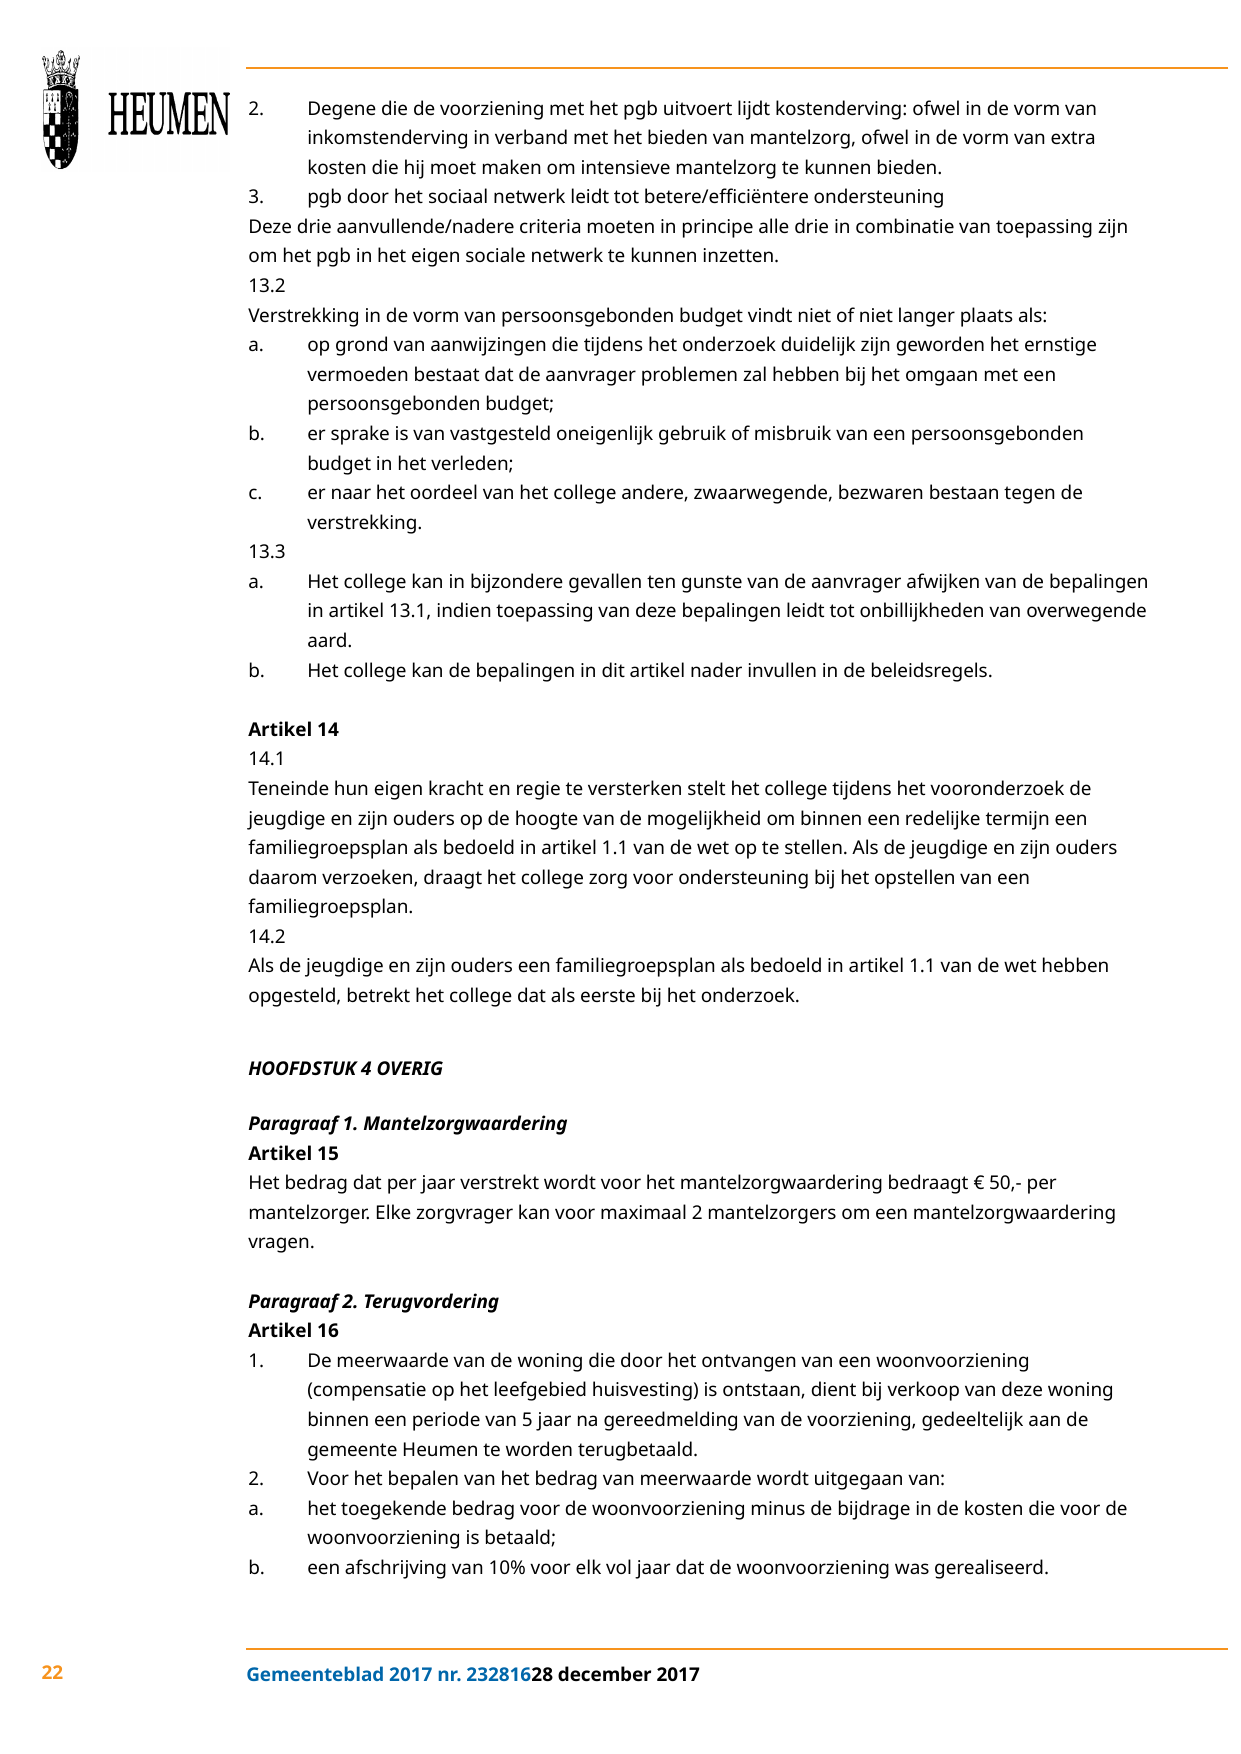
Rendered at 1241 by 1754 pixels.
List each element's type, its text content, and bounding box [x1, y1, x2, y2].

text Artikel 14 [248, 716, 1152, 742]
text Het bedrag dat per jaar verstrekt wordt voor het mantelzorgwaardering bedraagt € 50,- per mantelzorger. Elke zorgvrager kan voor maximaal 2 mantelzorgers om een mantelzorgwaardering vragen. [248, 1169, 1152, 1254]
list Voor het bepalen van het bedrag van meerwaarde wordt uitgegaan van: [248, 1465, 1152, 1491]
list op grond van aanwijzingen die tijdens het onderzoek duidelijk zijn geworden het ernstige vermoeden bestaat dat de aanvrager problemen zal hebben bij het omgaan met een persoonsgebonden budget; [248, 331, 1152, 416]
list het toegekende bedrag voor de woonvoorziening minus de bijdrage in de kosten die voor de woonvoorziening is betaald; [248, 1495, 1152, 1550]
text Teneinde hun eigen kracht en regie te versterken stelt het college tijdens het vooronderzoek de jeugdige en zijn ouders op de hoogte van de mogelijkheid om binnen een redelijke termijn een familiegroepsplan als bedoeld in artikel 1.1 van de wet op te stellen. Als de jeugdige en zijn ouders daarom verzoeken, draagt het college zorg voor ondersteuning bij het opstellen van een familiegroepsplan. [248, 775, 1152, 919]
list pgb door het sociaal netwerk leidt tot betere/efficiëntere ondersteuning [248, 183, 1152, 209]
text 13.3 [248, 538, 1152, 564]
list Het college kan de bepalingen in dit artikel nader invullen in de beleidsregels. [248, 657, 1152, 683]
list een afschrijving van 10% voor elk vol jaar dat de woonvoorziening was gerealiseerd. [248, 1554, 1152, 1580]
text 13.2 [248, 272, 1152, 298]
list De meerwaarde van de woning die door het ontvangen van een woonvoorziening (compensatie op het leefgebied huisvesting) is ontstaan, dient bij verkoop van deze woning binnen een periode van 5 jaar na gereedmelding van de voorziening, gedeeltelijk aan de gemeente Heumen te worden terugbetaald. [248, 1347, 1152, 1461]
text 14.2 [248, 923, 1152, 949]
text Paragraaf 2. Terugvordering [248, 1288, 1152, 1313]
text Als de jeugdige en zijn ouders een familiegroepsplan als bedoeld in artikel 1.1 van de wet hebben opgesteld, betrekt het college dat als eerste bij het onderzoek. [248, 953, 1152, 1008]
list Degene die de voorziening met het pgb uitvoert lijdt kostenderving: ofwel in de vorm van inkomstenderving in verband met het bieden van mantelzorg, ofwel in de vorm van extra kosten die hij moet maken om intensieve mantelzorg te kunnen bieden. [248, 95, 1152, 180]
text Verstrekking in de vorm van persoonsgebonden budget vindt niet of niet langer plaats als: [248, 302, 1152, 328]
list Het college kan in bijzondere gevallen ten gunste van de aanvrager afwijken van de bepalingen in artikel 13.1, indien toepassing van deze bepalingen leidt tot onbillijkheden van overwegende aard. [248, 568, 1152, 653]
picture [41, 47, 231, 172]
text Artikel 15 [248, 1140, 1152, 1166]
text Deze drie aanvullende/nadere criteria moeten in principe alle drie in combinatie van toepassing zijn om het pgb in het eigen sociale netwerk te kunnen inzetten. [248, 213, 1152, 268]
list er naar het oordeel van het college andere, zwaarwegende, bezwaren bestaan tegen de verstrekking. [248, 479, 1152, 535]
text Artikel 16 [248, 1317, 1152, 1343]
text 14.1 [248, 746, 1152, 771]
text HOOFDSTUK 4 OVERIG [248, 1055, 1152, 1081]
text Paragraaf 1. Mantelzorgwaardering [248, 1110, 1152, 1136]
list er sprake is van vastgesteld oneigenlijk gebruik of misbruik van een persoonsgebonden budget in het verleden; [248, 420, 1152, 476]
